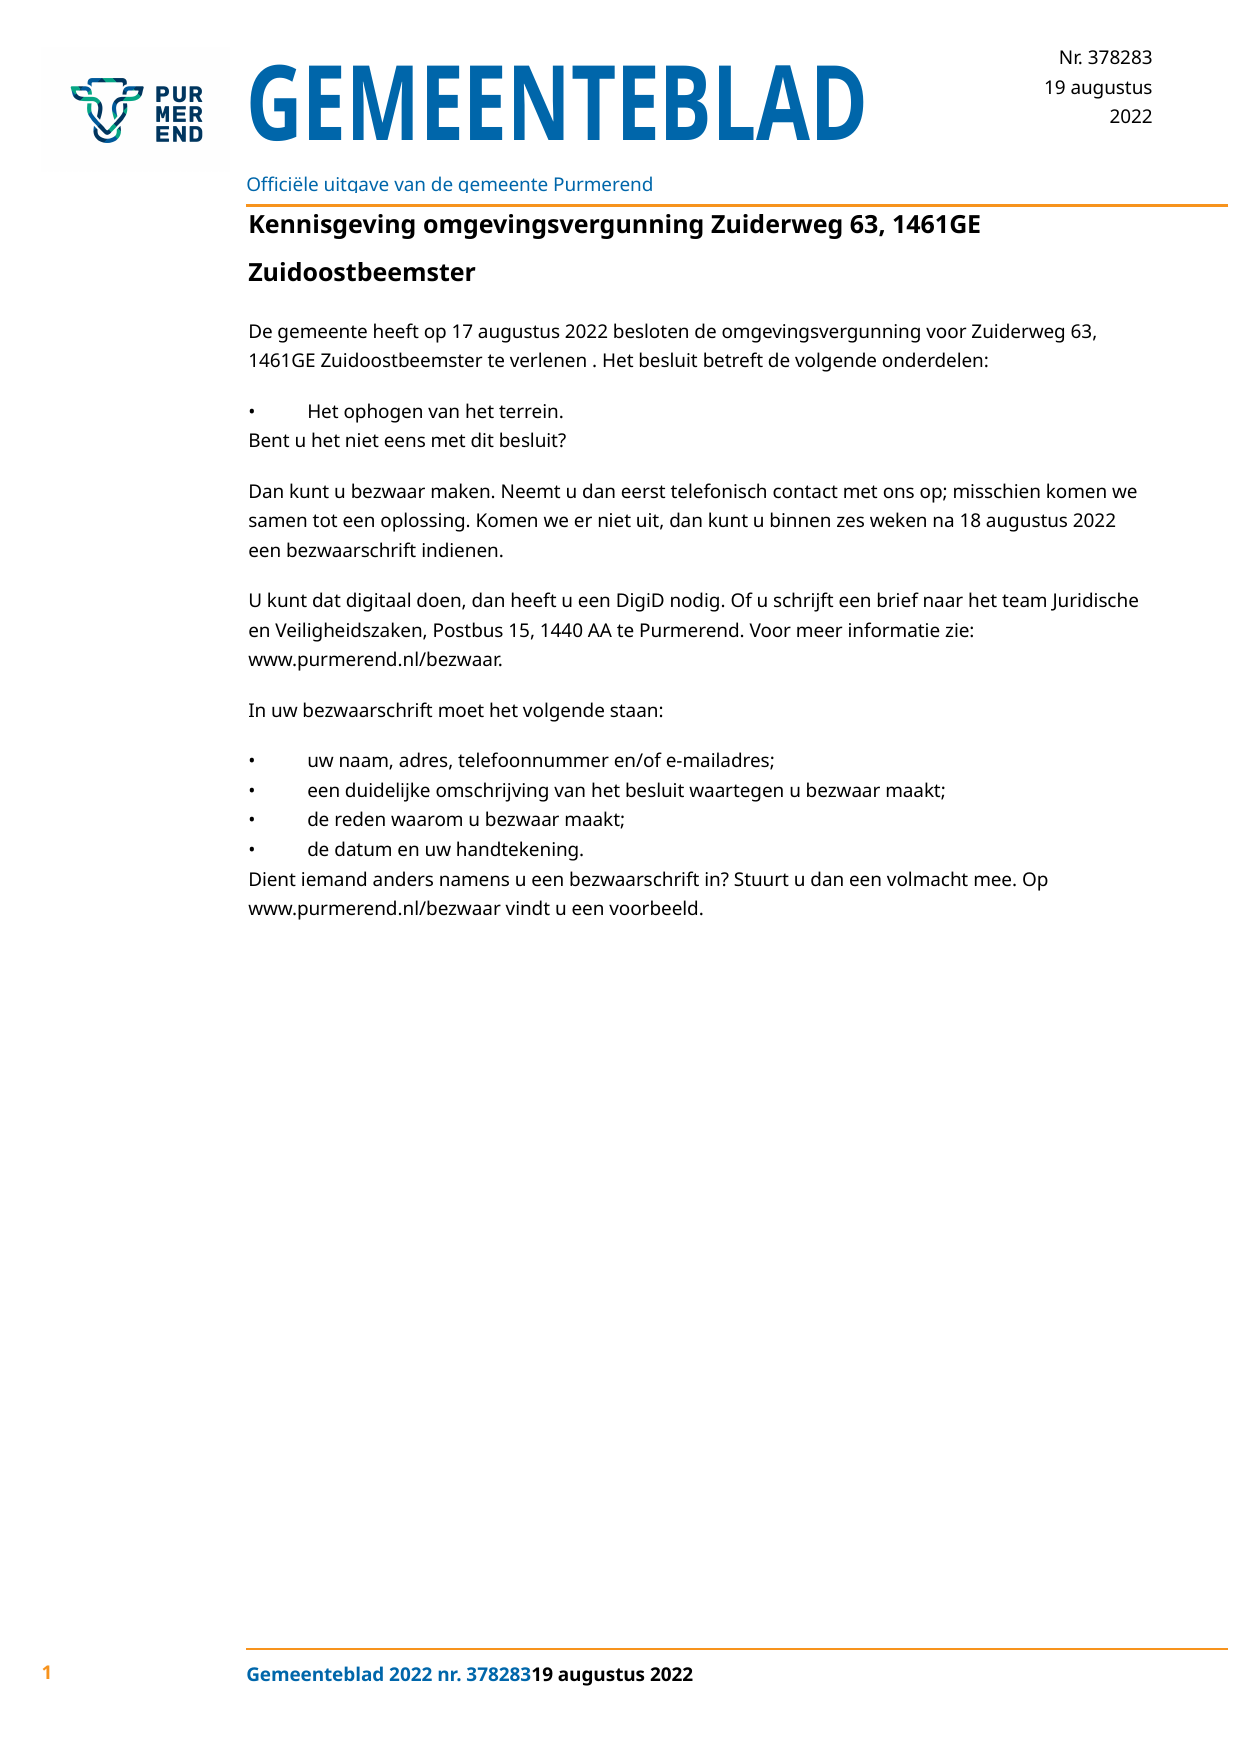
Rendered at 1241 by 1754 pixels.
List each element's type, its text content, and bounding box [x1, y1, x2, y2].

text U kunt dat digitaal doen, dan heeft u een DigiD nodig. Of u schrijft een brief naar het team Juridische en Veiligheidszaken, Postbus 15, 1440 AA te Purmerend. Voor meer informatie zie: www.purmerend.nl/bezwaar. [248, 587, 1152, 672]
list de datum en uw handtekening. [248, 836, 1152, 862]
text Dan kunt u bezwaar maken. Neemt u dan eerst telefonisch contact met ons op; misschien komen we samen tot een oplossing. Komen we er niet uit, dan kunt u binnen zes weken na 18 augustus 2022 een bezwaarschrift indienen. [248, 478, 1152, 563]
list de reden waarom u bezwaar maakt; [248, 807, 1152, 832]
text Dient iemand anders namens u een bezwaarschrift in? Stuurt u dan een volmacht mee. Op www.purmerend.nl/bezwaar vindt u een voorbeeld. [248, 866, 1152, 921]
text Kennisgeving omgevingsvergunning Zuiderweg 63, 1461GE Zuidoostbeemster [248, 207, 1152, 288]
picture [41, 47, 231, 172]
text Bent u het niet eens met dit besluit? [248, 427, 1152, 453]
text In uw bezwaarschrift moet het volgende staan: [248, 697, 1152, 723]
text De gemeente heeft op 17 augustus 2022 besloten de omgevingsvergunning voor Zuiderweg 63, 1461GE Zuidoostbeemster te verlenen . Het besluit betreft de volgende onderdelen: [248, 318, 1152, 373]
list een duidelijke omschrijving van het besluit waartegen u bezwaar maakt; [248, 777, 1152, 803]
list Het ophogen van het terrein. [248, 398, 1152, 424]
list uw naam, adres, telefoonnummer en/of e-mailadres; [248, 747, 1152, 773]
